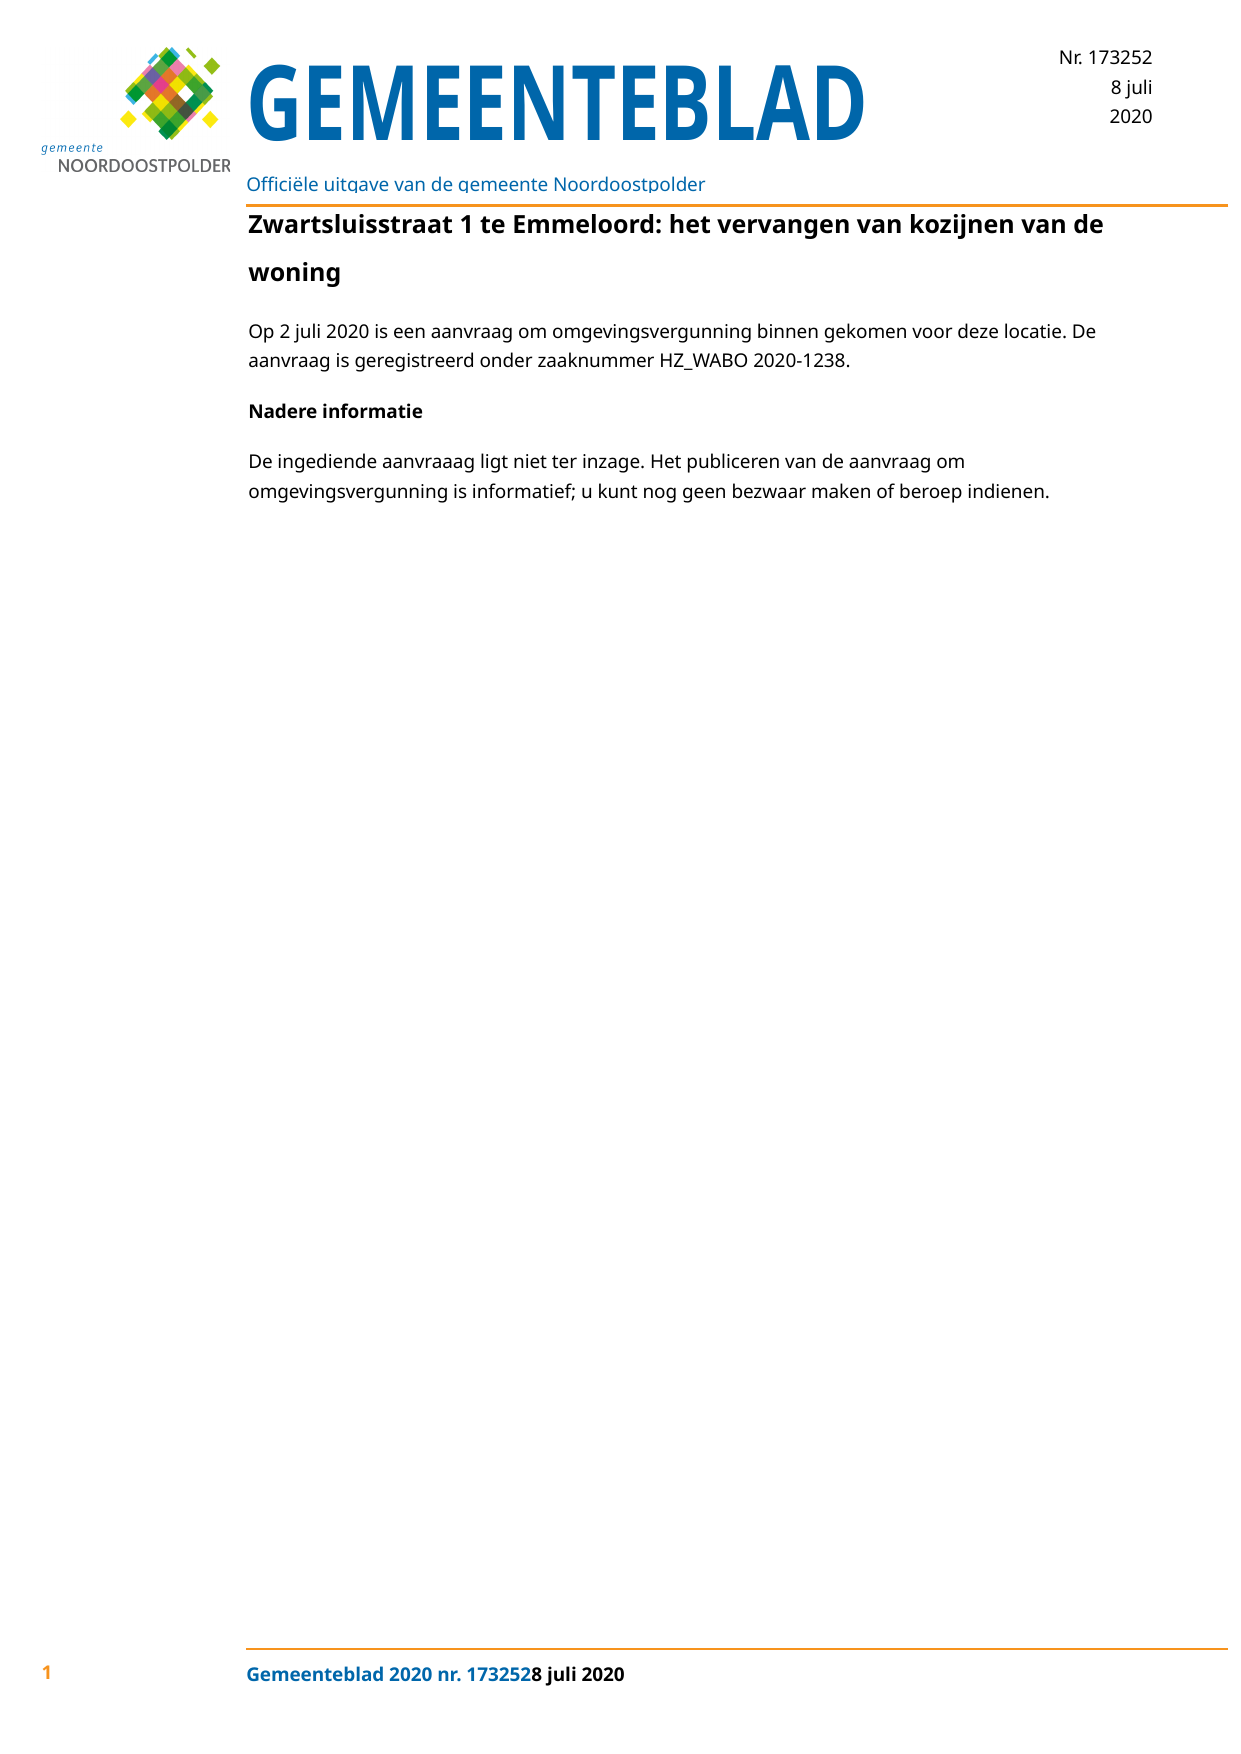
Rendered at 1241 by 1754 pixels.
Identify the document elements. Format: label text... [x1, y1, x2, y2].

text Zwartsluisstraat 1 te Emmeloord: het vervangen van kozijnen van de woning [248, 207, 1152, 288]
text Nadere informatie [248, 398, 1152, 424]
picture [41, 47, 231, 172]
text Op 2 juli 2020 is een aanvraag om omgevingsvergunning binnen gekomen voor deze locatie. De aanvraag is geregistreerd onder zaaknummer HZ_WABO 2020-1238. [248, 318, 1152, 373]
text De ingediende aanvraaag ligt niet ter inzage. Het publiceren van de aanvraag om omgevingsvergunning is informatief; u kunt nog geen bezwaar maken of beroep indienen. [248, 448, 1152, 504]
